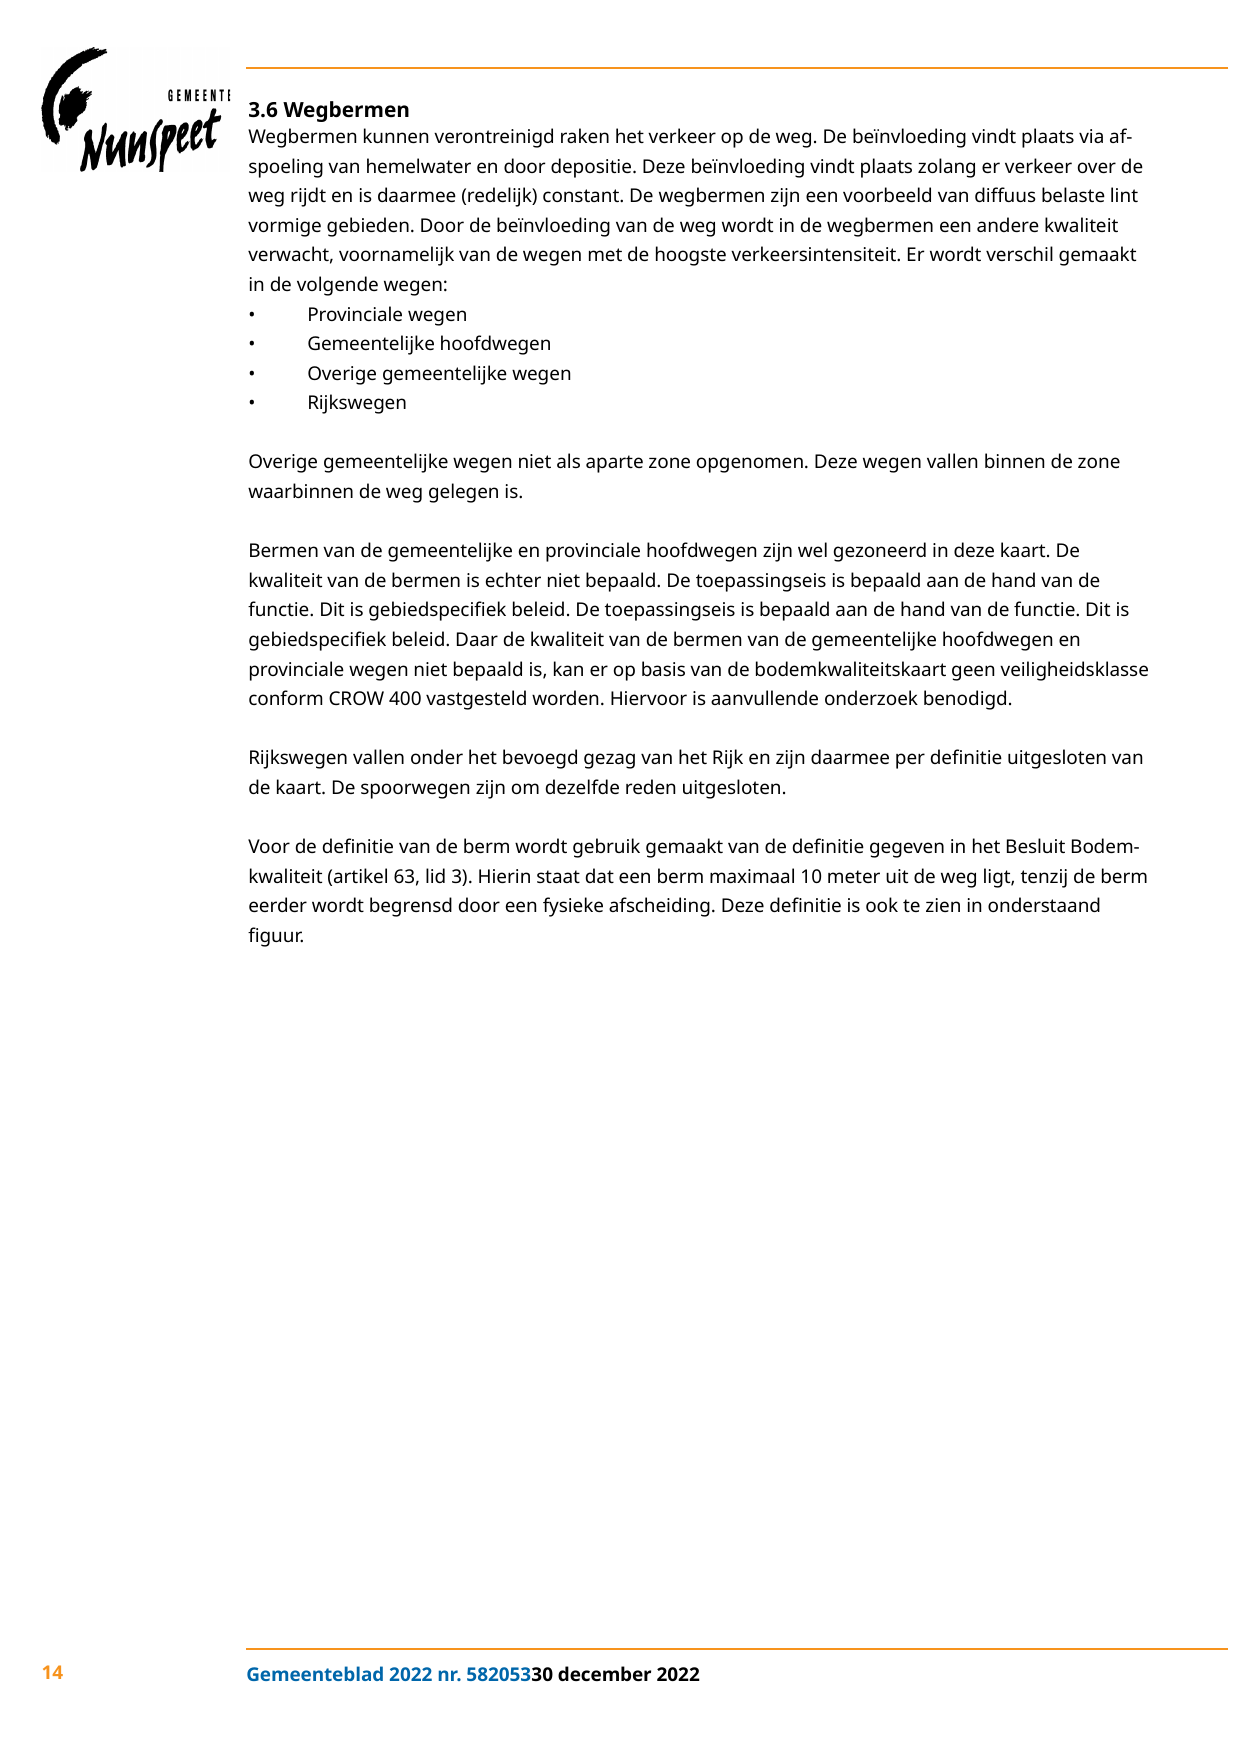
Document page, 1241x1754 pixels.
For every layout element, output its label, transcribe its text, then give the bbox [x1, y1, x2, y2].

picture [41, 47, 231, 172]
text Rijkswegen vallen onder het bevoegd gezag van het Rijk en zijn daarmee per definitie uitgesloten van de kaart. De spoorwegen zijn om dezelfde reden uitgesloten. [248, 744, 1152, 800]
text Wegbermen kunnen verontreinigd raken het verkeer op de weg. De beïnvloeding vindt plaats via af- spoeling van hemelwater en door depositie. Deze beïnvloeding vindt plaats zolang er verkeer over de weg rijdt en is daarmee (redelijk) constant. De wegbermen zijn een voorbeeld van diffuus belaste lint vormige gebieden. Door de beïnvloeding van de weg wordt in de wegbermen een andere kwaliteit verwacht, voornamelijk van de wegen met de hoogste verkeersintensiteit. Er wordt verschil gemaakt in de volgende wegen: [248, 123, 1152, 297]
text Voor de definitie van de berm wordt gebruik gemaakt van de definitie gegeven in het Besluit Bodem- kwaliteit (artikel 63, lid 3). Hierin staat dat een berm maximaal 10 meter uit de weg ligt, tenzij de berm eerder wordt begrensd door een fysieke afscheiding. Deze definitie is ook te zien in onderstaand figuur. [248, 833, 1152, 948]
list Rijkswegen [248, 389, 1152, 415]
text Bermen van de gemeentelijke en provinciale hoofdwegen zijn wel gezoneerd in deze kaart. De kwaliteit van de bermen is echter niet bepaald. De toepassingseis is bepaald aan de hand van de functie. Dit is gebiedspecifiek beleid. De toepassingseis is bepaald aan de hand van de functie. Dit is gebiedspecifiek beleid. Daar de kwaliteit van de bermen van de gemeentelijke hoofdwegen en provinciale wegen niet bepaald is, kan er op basis van de bodemkwaliteitskaart geen veiligheidsklasse conform CROW 400 vastgesteld worden. Hiervoor is aanvullende onderzoek benodigd. [248, 537, 1152, 711]
list Gemeentelijke hoofdwegen [248, 330, 1152, 356]
text 3.6 Wegbermen [248, 95, 1152, 123]
text Overige gemeentelijke wegen niet als aparte zone opgenomen. Deze wegen vallen binnen de zone waarbinnen de weg gelegen is. [248, 449, 1152, 504]
list Provinciale wegen [248, 301, 1152, 326]
list Overige gemeentelijke wegen [248, 360, 1152, 386]
